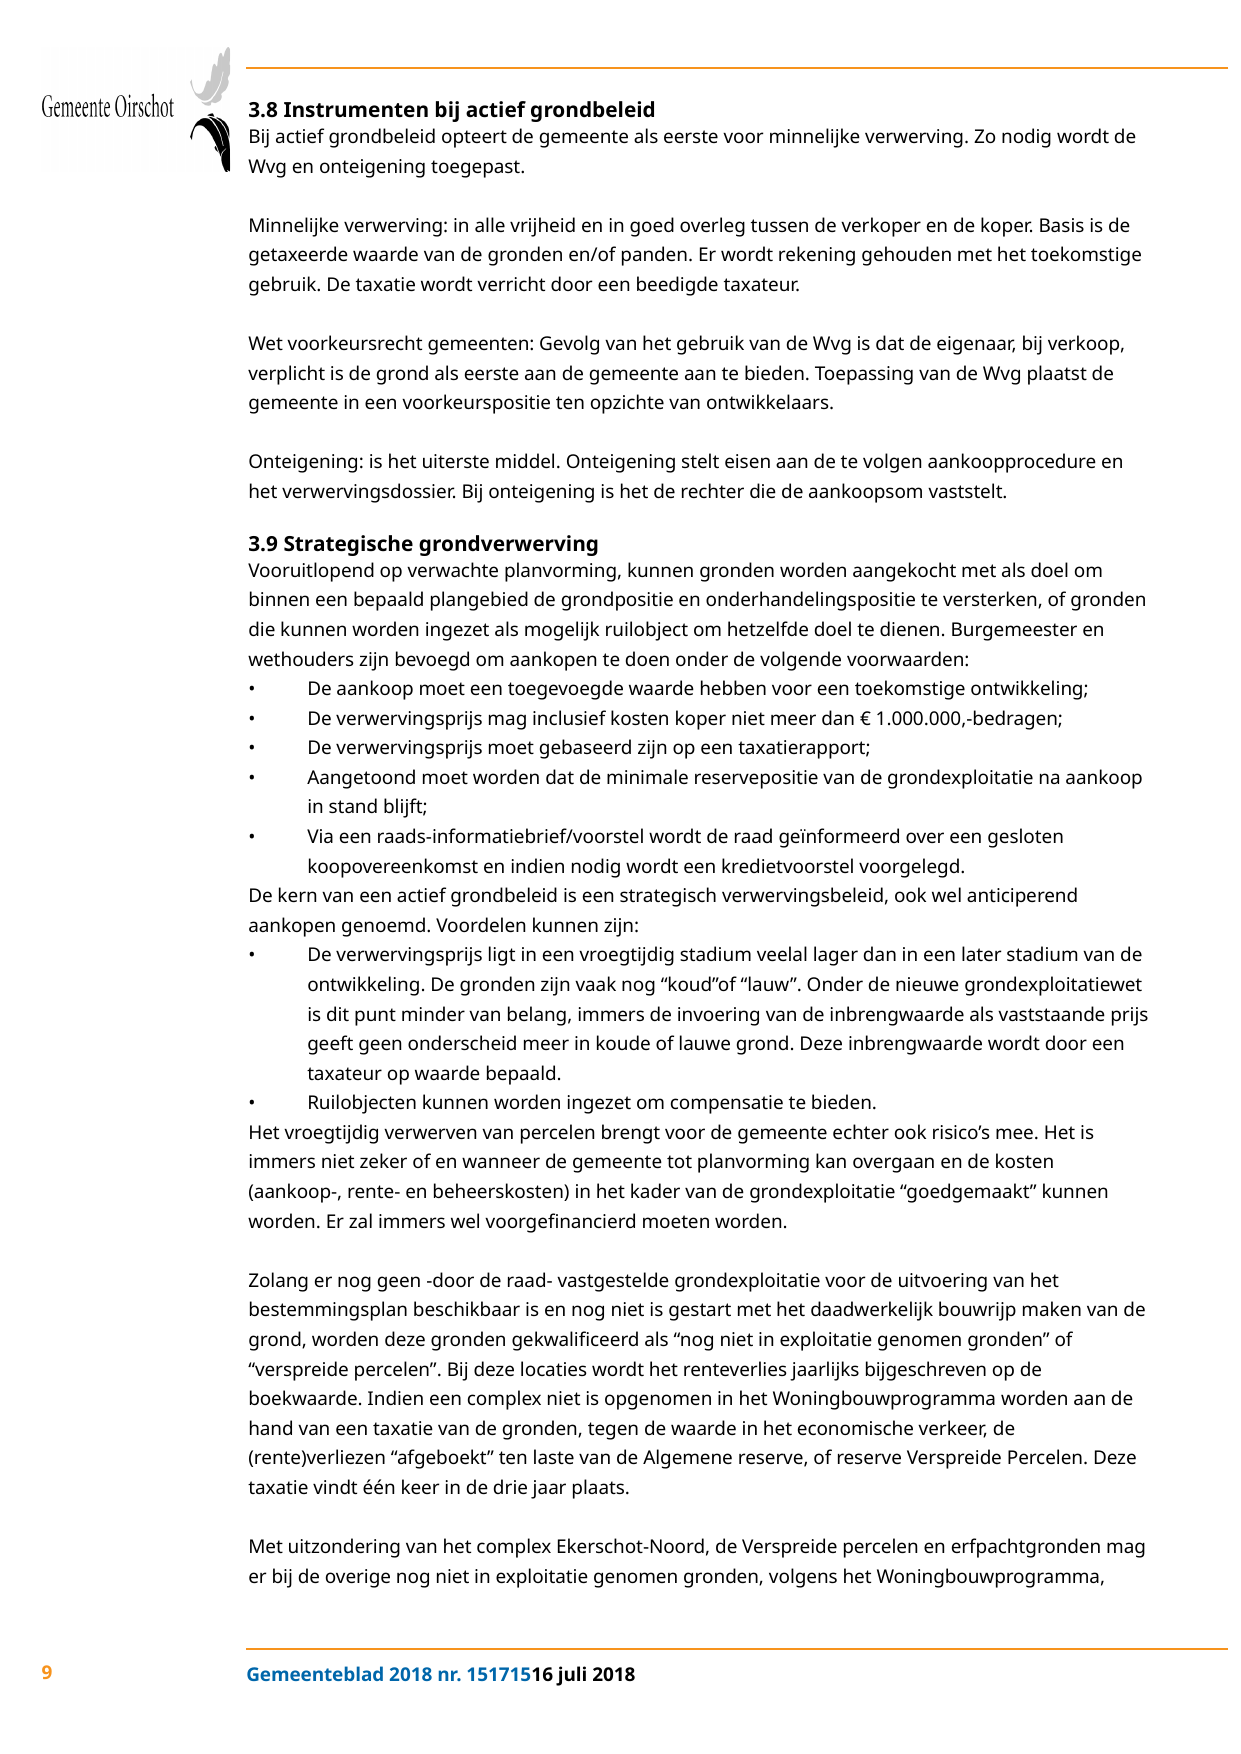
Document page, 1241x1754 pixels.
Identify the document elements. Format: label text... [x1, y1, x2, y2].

picture [41, 47, 231, 172]
list De verwervingsprijs mag inclusief kosten koper niet meer dan € 1.000.000,-bedragen; [248, 705, 1152, 731]
text De kern van een actief grondbeleid is een strategisch verwervingsbeleid, ook wel anticiperend aankopen genoemd. Voordelen kunnen zijn: [248, 882, 1152, 938]
text Bij actief grondbeleid opteert de gemeente als eerste voor minnelijke verwerving. Zo nodig wordt de Wvg en onteigening toegepast. [248, 123, 1152, 178]
text Wet voorkeursrecht gemeenten: Gevolg van het gebruik van de Wvg is dat de eigenaar, bij verkoop, verplicht is de grond als eerste aan de gemeente aan te bieden. Toepassing van de Wvg plaatst de gemeente in een voorkeurspositie ten opzichte van ontwikkelaars. [248, 330, 1152, 415]
list De aankoop moet een toegevoegde waarde hebben voor een toekomstige ontwikkeling; [248, 675, 1152, 701]
text 3.8 Instrumenten bij actief grondbeleid [248, 95, 1152, 123]
list Via een raads-informatiebrief/voorstel wordt de raad geïnformeerd over een gesloten koopovereenkomst en indien nodig wordt een kredietvoorstel voorgelegd. [248, 823, 1152, 879]
text Zolang er nog geen -door de raad- vastgestelde grondexploitatie voor de uitvoering van het bestemmingsplan beschikbaar is en nog niet is gestart met het daadwerkelijk bouwrijp maken van de grond, worden deze gronden gekwalificeerd als “nog niet in exploitatie genomen gronden” of “verspreide percelen”. Bij deze locaties wordt het renteverlies jaarlijks bijgeschreven op de boekwaarde. Indien een complex niet is opgenomen in het Woningbouwprogramma worden aan de hand van een taxatie van de gronden, tegen de waarde in het economische verkeer, de (rente)verliezen “afgeboekt” ten laste van de Algemene reserve, of reserve Verspreide Percelen. Deze taxatie vindt één keer in de drie jaar plaats. [248, 1267, 1152, 1500]
text Vooruitlopend op verwachte planvorming, kunnen gronden worden aangekocht met als doel om binnen een bepaald plangebied de grondpositie en onderhandelingspositie te versterken, of gronden die kunnen worden ingezet als mogelijk ruilobject om hetzelfde doel te dienen. Burgemeester en wethouders zijn bevoegd om aankopen te doen onder de volgende voorwaarden: [248, 557, 1152, 672]
text Met uitzondering van het complex Ekerschot-Noord, de Verspreide percelen en erfpachtgronden mag er bij de overige nog niet in exploitatie genomen gronden, volgens het Woningbouwprogramma, [248, 1533, 1152, 1589]
text Onteigening: is het uiterste middel. Onteigening stelt eisen aan de te volgen aankoopprocedure en het verwervingsdossier. Bij onteigening is het de rechter die de aankoopsom vaststelt. [248, 449, 1152, 504]
list De verwervingsprijs moet gebaseerd zijn op een taxatierapport; [248, 734, 1152, 760]
text Minnelijke verwerving: in alle vrijheid en in goed overleg tussen de verkoper en de koper. Basis is de getaxeerde waarde van de gronden en/of panden. Er wordt rekening gehouden met het toekomstige gebruik. De taxatie wordt verricht door een beedigde taxateur. [248, 212, 1152, 297]
list De verwervingsprijs ligt in een vroegtijdig stadium veelal lager dan in een later stadium van de ontwikkeling. De gronden zijn vaak nog “koud”of “lauw”. Onder de nieuwe grondexploitatiewet is dit punt minder van belang, immers de invoering van de inbrengwaarde als vaststaande prijs geeft geen onderscheid meer in koude of lauwe grond. Deze inbrengwaarde wordt door een taxateur op waarde bepaald. [248, 942, 1152, 1086]
text Het vroegtijdig verwerven van percelen brengt voor de gemeente echter ook risico’s mee. Het is immers niet zeker of en wanneer de gemeente tot planvorming kan overgaan en de kosten (aankoop-, rente- en beheerskosten) in het kader van de grondexploitatie “goedgemaakt” kunnen worden. Er zal immers wel voorgefinancierd moeten worden. [248, 1119, 1152, 1234]
text 3.9 Strategische grondverwerving [248, 529, 1152, 557]
list Ruilobjecten kunnen worden ingezet om compensatie te bieden. [248, 1089, 1152, 1115]
list Aangetoond moet worden dat de minimale reservepositie van de grondexploitatie na aankoop in stand blijft; [248, 764, 1152, 819]
